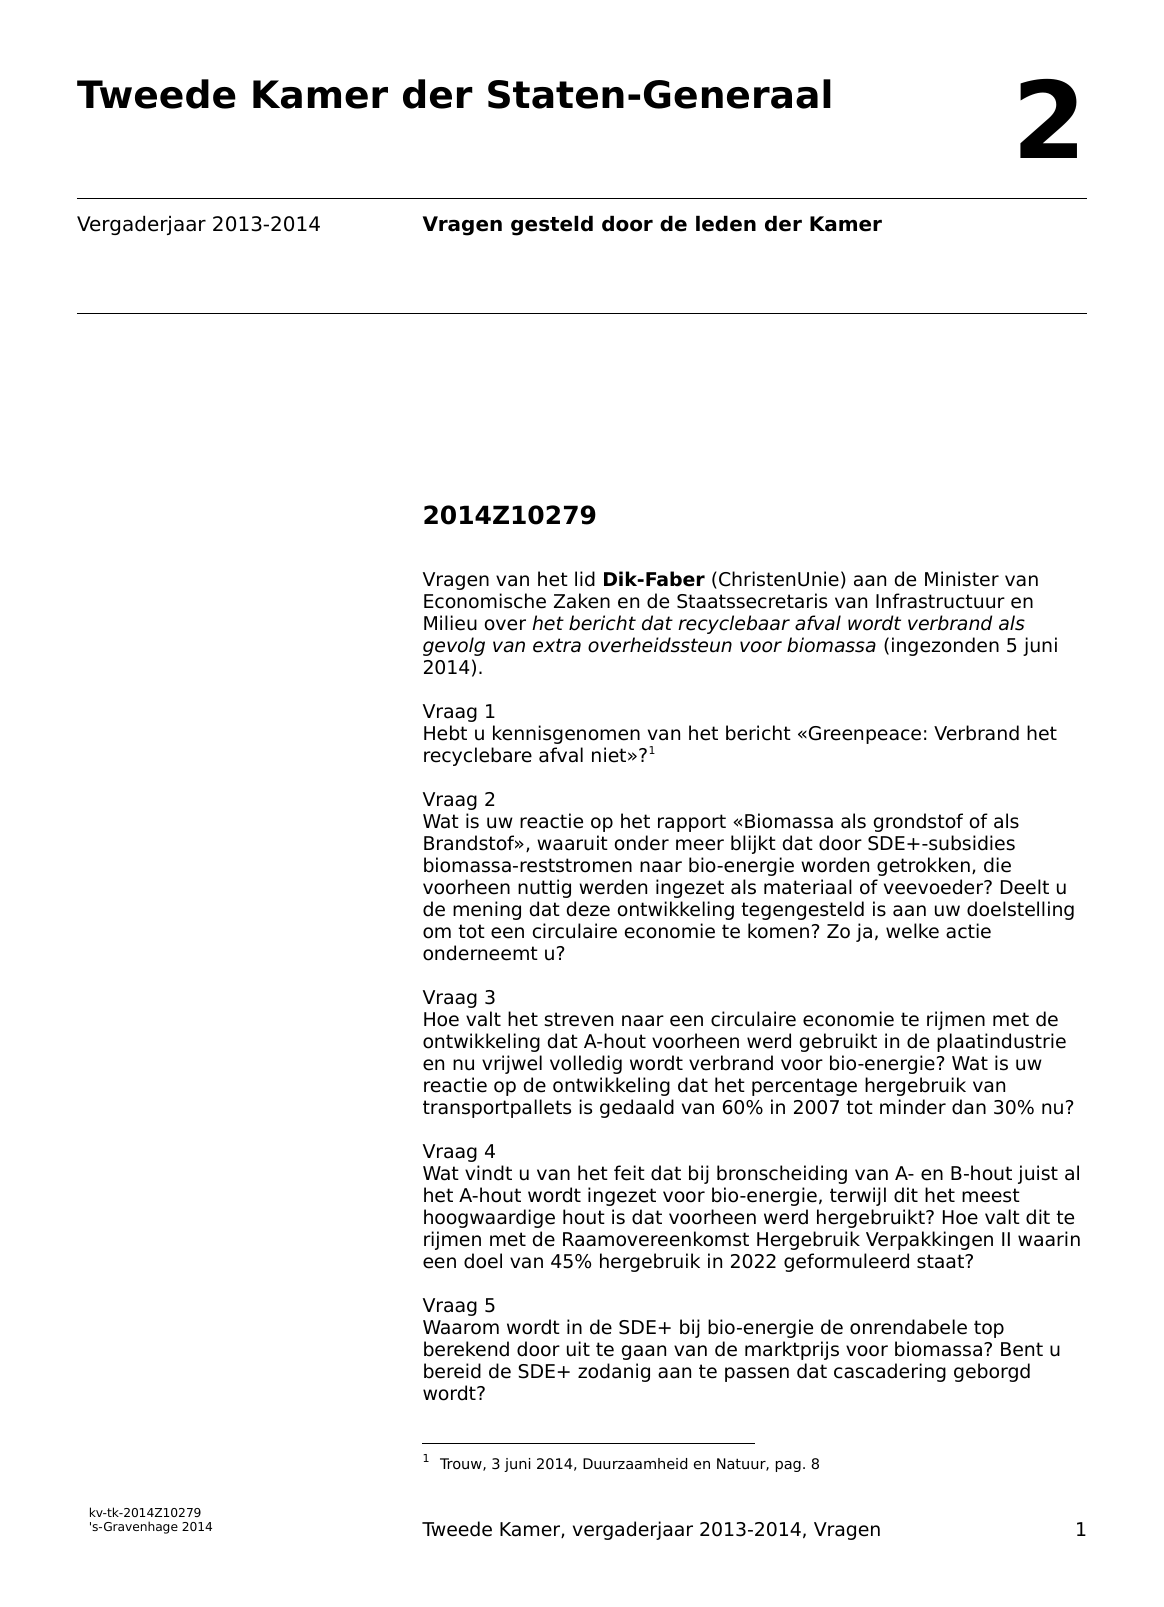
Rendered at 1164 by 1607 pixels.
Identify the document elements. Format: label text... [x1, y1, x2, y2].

text Vraag 5 [422, 1295, 1087, 1317]
text Vragen van het lid Dik-Faber (ChristenUnie) aan de Minister van Economische Zaken en de Staatssecretaris van Infrastructuur en Milieu over het bericht dat recyclebaar afval wordt verbrand als gevolg van extra overheidssteun voor biomassa (ingezonden 5 juni 2014). [422, 569, 1087, 679]
text Trouw, 3 juni 2014, Duurzaamheid en Natuur, pag. 8 [422, 1452, 1087, 1474]
table_cell Vragen gesteld door de leden der Kamer [422, 199, 1087, 313]
text Vraag 1 [422, 701, 1087, 723]
text Wat is uw reactie op het rapport «Biomassa als grondstof of als Brandstof», waaruit onder meer blijkt dat door SDE+-subsidies biomassa-reststromen naar bio-energie worden getrokken, die voorheen nuttig werden ingezet als materiaal of veevoeder? Deelt u de mening dat deze ontwikkeling tegengesteld is aan uw doelstelling om tot een circulaire economie te komen? Zo ja, welke actie onderneemt u? [422, 811, 1087, 965]
text 2014Z10279 [422, 501, 1087, 531]
text Waarom wordt in de SDE+ bij bio-energie de onrendabele top berekend door uit te gaan van de marktprijs voor biomassa? Bent u bereid de SDE+ zodanig aan te passen dat cascadering geborgd wordt? [422, 1317, 1087, 1405]
table_header Tweede Kamer der Staten-Generaal [77, 59, 886, 198]
text Vraag 3 [422, 987, 1087, 1009]
text Vraag 4 [422, 1141, 1087, 1163]
text 's-Gravenhage 2014 [88, 1520, 323, 1534]
table_header 2 [886, 59, 1087, 198]
text Vraag 2 [422, 789, 1087, 811]
text Hoe valt het streven naar een circulaire economie te rijmen met de ontwikkeling dat A-hout voorheen werd gebruikt in de plaatindustrie en nu vrijwel volledig wordt verbrand voor bio-energie? Wat is uw reactie op de ontwikkeling dat het percentage hergebruik van transportpallets is gedaald van 60% in 2007 tot minder dan 30% nu? [422, 1009, 1087, 1119]
text kv-tk-2014Z10279 [88, 1506, 323, 1520]
table_cell Vergaderjaar 2013-2014 [77, 199, 422, 313]
text Wat vindt u van het feit dat bij bronscheiding van A- en B-hout juist al het A-hout wordt ingezet voor bio-energie, terwijl dit het meest hoogwaardige hout is dat voorheen werd hergebruikt? Hoe valt dit te rijmen met de Raamovereenkomst Hergebruik Verpakkingen II waarin een doel van 45% hergebruik in 2022 geformuleerd staat? [422, 1163, 1087, 1273]
text Hebt u kennisgenomen van het bericht «Greenpeace: Verbrand het recyclebare afval niet»? [422, 723, 1087, 767]
